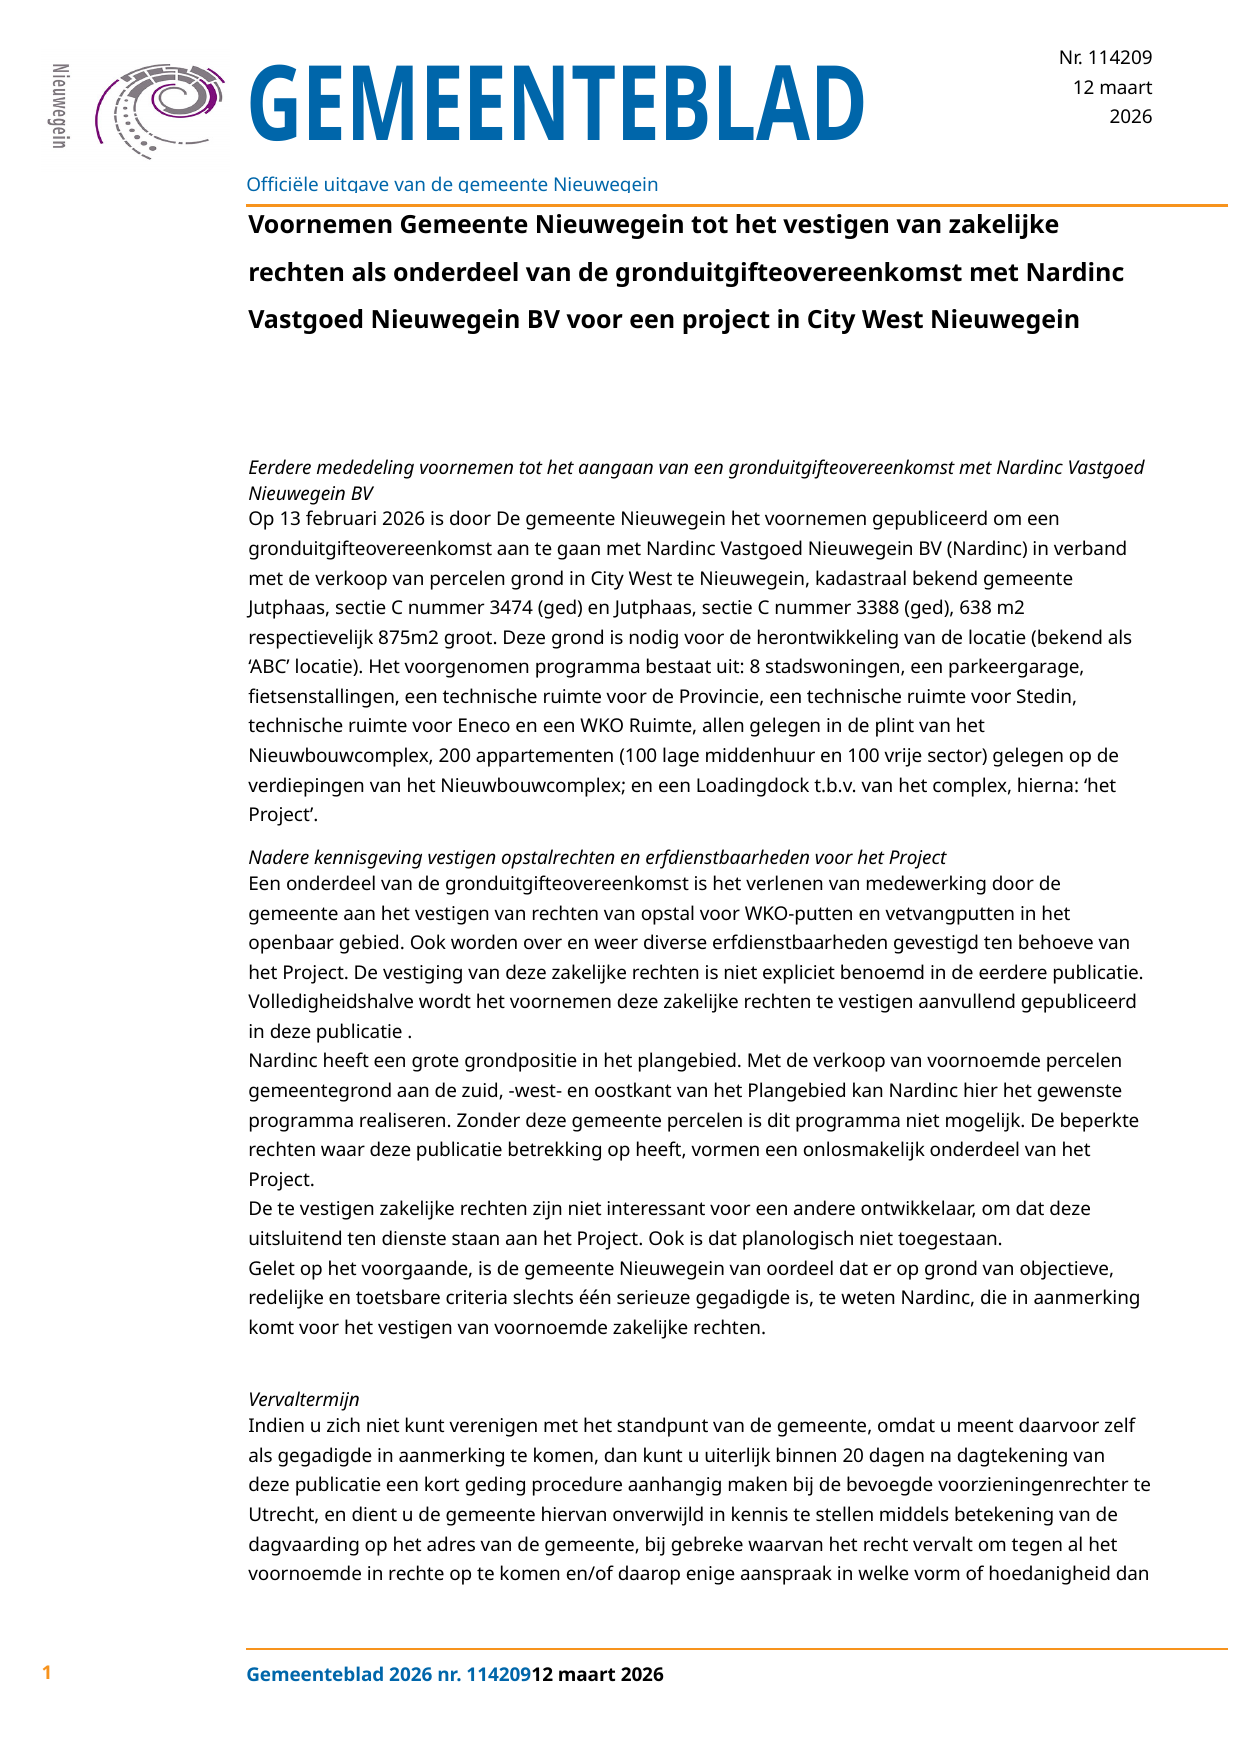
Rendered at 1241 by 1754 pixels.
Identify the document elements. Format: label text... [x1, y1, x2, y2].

text Nardinc heeft een grote grondpositie in het plangebied. Met de verkoop van voornoemde percelen gemeentegrond aan de zuid, -west- en oostkant van het Plangebied kan Nardinc hier het gewenste programma realiseren. Zonder deze gemeente percelen is dit programma niet mogelijk. De beperkte rechten waar deze publicatie betrekking op heeft, vormen een onlosmakelijk onderdeel van het Project. [248, 1048, 1152, 1192]
picture [41, 47, 231, 172]
text De te vestigen zakelijke rechten zijn niet interessant voor een andere ontwikkelaar, om dat deze uitsluitend ten dienste staan aan het Project. Ook is dat planologisch niet toegestaan. [248, 1196, 1152, 1251]
text Eerdere mededeling voornemen tot het aangaan van een gronduitgifteovereenkomst met Nardinc Vastgoed Nieuwegein BV [248, 454, 1152, 506]
text Een onderdeel van de gronduitgifteovereenkomst is het verlenen van medewerking door de gemeente aan het vestigen van rechten van opstal voor WKO-putten en vetvangputten in het openbaar gebied. Ook worden over en weer diverse erfdienstbaarheden gevestigd ten behoeve van het Project. De vestiging van deze zakelijke rechten is niet expliciet benoemd in de eerdere publicatie. Volledigheidshalve wordt het voornemen deze zakelijke rechten te vestigen aanvullend gepubliceerd in deze publicatie . [248, 870, 1152, 1044]
text Nadere kennisgeving vestigen opstalrechten en erfdienstbaarheden voor het Project [248, 844, 1152, 870]
text Gelet op het voorgaande, is de gemeente Nieuwegein van oordeel dat er op grond van objectieve, redelijke en toetsbare criteria slechts één serieuze gegadigde is, te weten Nardinc, die in aanmerking komt voor het vestigen van voornoemde zakelijke rechten. [248, 1255, 1152, 1340]
text Op 13 februari 2026 is door De gemeente Nieuwegein het voornemen gepubliceerd om een gronduitgifteovereenkomst aan te gaan met Nardinc Vastgoed Nieuwegein BV (Nardinc) in verband met de verkoop van percelen grond in City West te Nieuwegein, kadastraal bekend gemeente Jutphaas, sectie C nummer 3474 (ged) en Jutphaas, sectie C nummer 3388 (ged), 638 m2 respectievelijk 875m2 groot. Deze grond is nodig voor de herontwikkeling van de locatie (bekend als ‘ABC’ locatie). Het voorgenomen programma bestaat uit: 8 stadswoningen, een parkeergarage, fietsenstallingen, een technische ruimte voor de Provincie, een technische ruimte voor Stedin, technische ruimte voor Eneco en een WKO Ruimte, allen gelegen in de plint van het Nieuwbouwcomplex, 200 appartementen (100 lage middenhuur en 100 vrije sector) gelegen op de verdiepingen van het Nieuwbouwcomplex; en een Loadingdock t.b.v. van het complex, hierna: ‘het Project’. [248, 506, 1152, 827]
text Voornemen Gemeente Nieuwegein tot het vestigen van zakelijke rechten als onderdeel van de gronduitgifteovereenkomst met Nardinc Vastgoed Nieuwegein BV voor een project in City West Nieuwegein [248, 207, 1152, 336]
text Vervaltermijn [248, 1387, 1152, 1412]
text Indien u zich niet kunt verenigen met het standpunt van de gemeente, omdat u meent daarvoor zelf als gegadigde in aanmerking te komen, dan kunt u uiterlijk binnen 20 dagen na dagtekening van deze publicatie een kort geding procedure aanhangig maken bij de bevoegde voorzieningenrechter te Utrecht, en dient u de gemeente hiervan onverwijld in kennis te stellen middels betekening van de dagvaarding op het adres van de gemeente, bij gebreke waarvan het recht vervalt om tegen al het voornoemde in rechte op te komen en/of daarop enige aanspraak in welke vorm of hoedanigheid dan [248, 1412, 1152, 1586]
